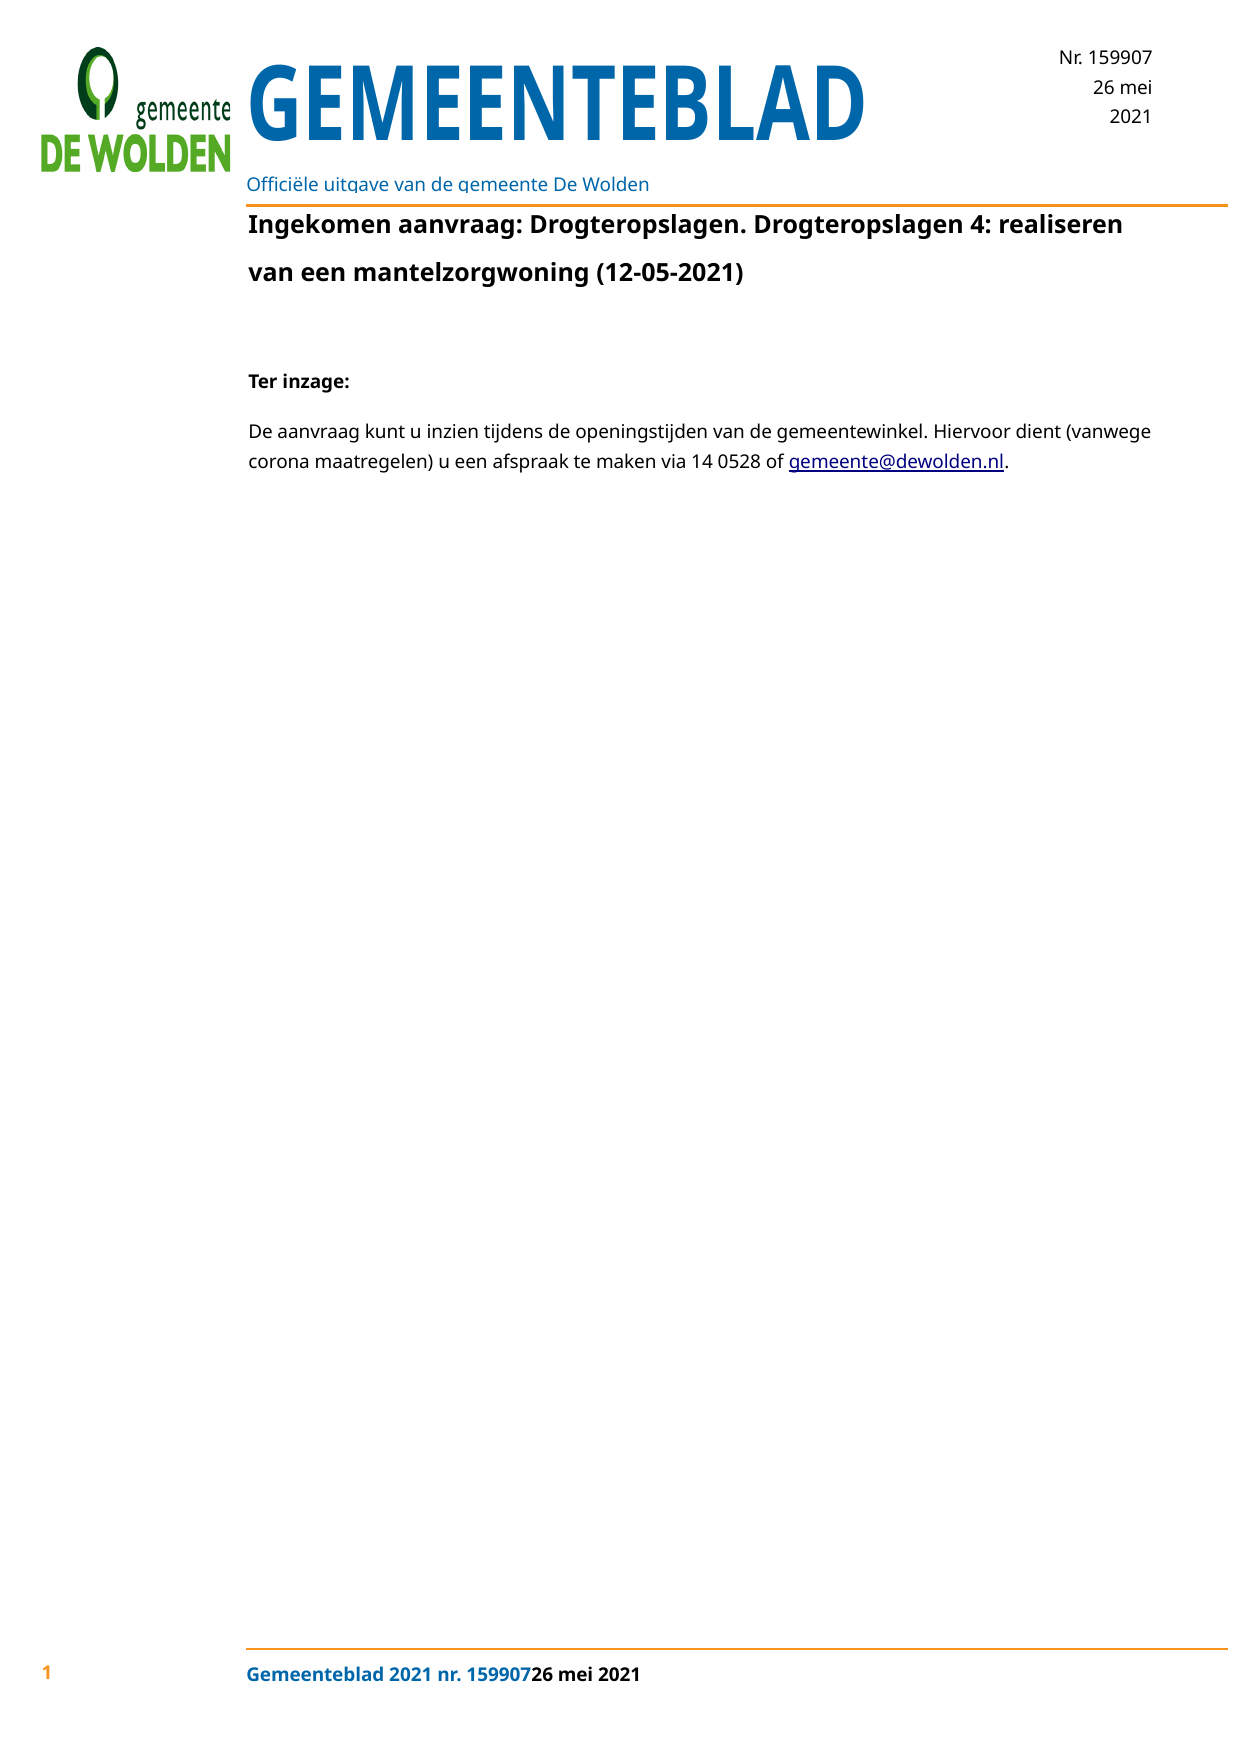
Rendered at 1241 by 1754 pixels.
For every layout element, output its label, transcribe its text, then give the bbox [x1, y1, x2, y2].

picture [41, 47, 231, 172]
text Ingekomen aanvraag: Drogteropslagen. Drogteropslagen 4: realiseren van een mantelzorgwoning (12-05-2021) [248, 207, 1152, 288]
text Ter inzage: [248, 368, 1152, 394]
text De aanvraag kunt u inzien tijdens de openingstijden van de gemeentewinkel. Hiervoor dient (vanwege corona maatregelen) u een afspraak te maken via 14 0528 of gemeente@dewolden.nl. [248, 419, 1152, 474]
